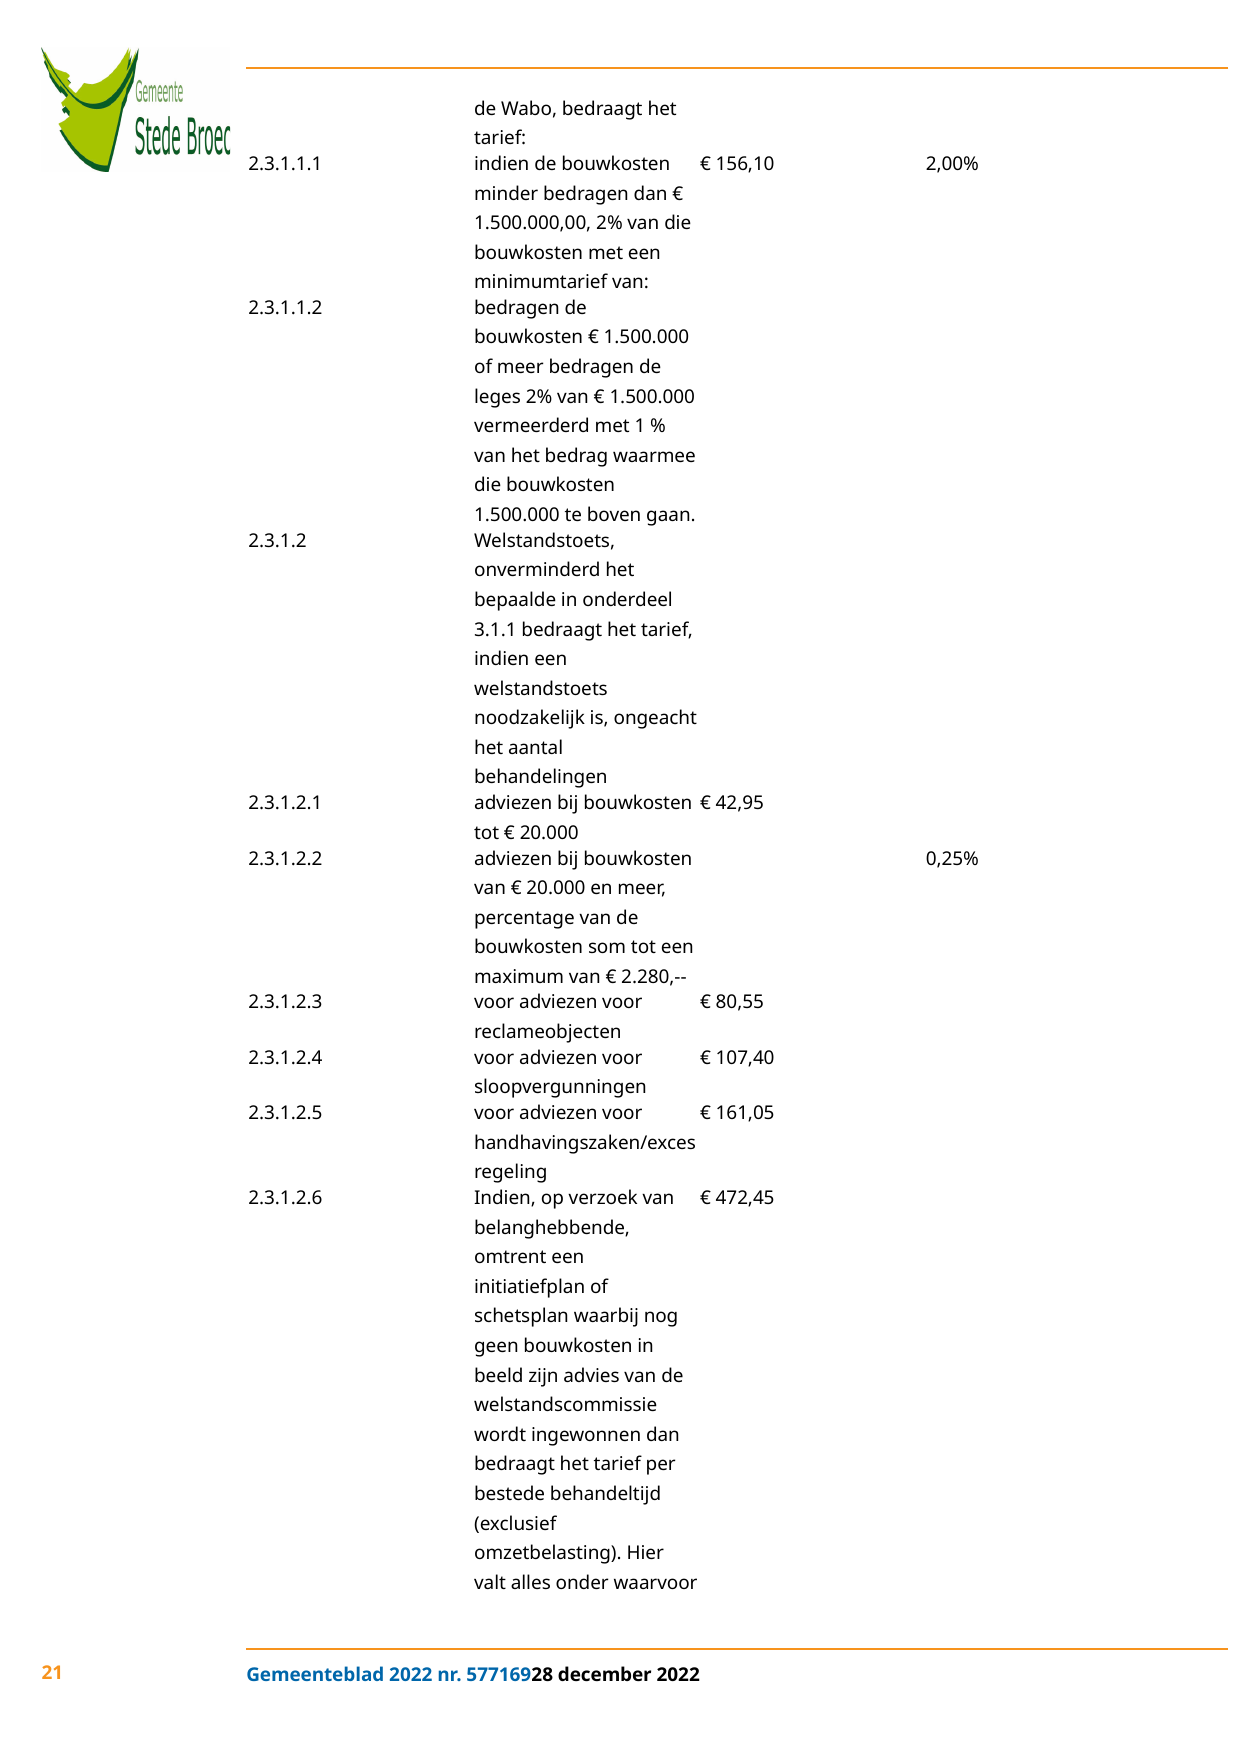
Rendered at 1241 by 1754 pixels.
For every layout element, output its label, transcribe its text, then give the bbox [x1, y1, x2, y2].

table_cell 2.3.1.2.3 [248, 989, 474, 1044]
picture [41, 47, 231, 172]
table_cell Welstandstoets, onverminderd het bepaalde in onderdeel 3.1.1 bedraagt het tarief, indien een welstandstoets noodzakelijk is, ongeacht het aantal behandelingen [474, 527, 700, 789]
table_cell € 156,10 [700, 150, 926, 294]
table_cell voor adviezen voor sloopvergunningen [474, 1044, 700, 1099]
table_cell [926, 989, 1152, 1044]
table_cell € 42,95 [700, 789, 926, 845]
table_cell [700, 294, 926, 527]
table_cell de Wabo, bedraagt het tarief: [474, 95, 700, 150]
table_cell [700, 95, 926, 150]
table_cell [926, 294, 1152, 527]
table_cell adviezen bij bouwkosten tot € 20.000 [474, 789, 700, 845]
table_cell € 80,55 [700, 989, 926, 1044]
table_cell 2.3.1.2.4 [248, 1044, 474, 1099]
table_cell [926, 789, 1152, 845]
table_cell 2.3.1.2 [248, 527, 474, 789]
table_cell [926, 95, 1152, 150]
table_cell 2.3.1.2.1 [248, 789, 474, 845]
table_cell [248, 95, 474, 150]
table_cell Indien, op verzoek van belanghebbende, omtrent een initiatiefplan of schetsplan waarbij nog geen bouwkosten in beeld zijn advies van de welstandscommissie wordt ingewonnen dan bedraagt het tarief per bestede behandeltijd (exclusief omzetbelasting). Hier valt alles onder waarvoor [474, 1184, 700, 1594]
table_cell voor adviezen voor handhavingszaken/excesregeling [474, 1099, 700, 1184]
table_cell voor adviezen voor reclameobjecten [474, 989, 700, 1044]
table_cell [926, 1184, 1152, 1594]
table_cell 2.3.1.2.6 [248, 1184, 474, 1594]
table_cell € 472,45 [700, 1184, 926, 1594]
table_cell [700, 845, 926, 989]
table_cell 2.3.1.2.2 [248, 845, 474, 989]
table_cell 2.3.1.2.5 [248, 1099, 474, 1184]
table_cell € 107,40 [700, 1044, 926, 1099]
table_cell [700, 527, 926, 789]
table_cell 2,00% [926, 150, 1152, 294]
table_cell [926, 527, 1152, 789]
table_cell adviezen bij bouwkosten van € 20.000 en meer, percentage van de bouwkosten som tot een maximum van € 2.280,-- [474, 845, 700, 989]
table_cell [926, 1099, 1152, 1184]
table_cell [926, 1044, 1152, 1099]
table_cell indien de bouwkosten minder bedragen dan € 1.500.000,00, 2% van die bouwkosten met een minimumtarief van: [474, 150, 700, 294]
table_cell 2.3.1.1.2 [248, 294, 474, 527]
table_cell 0,25% [926, 845, 1152, 989]
table_cell bedragen de bouwkosten € 1.500.000 of meer bedragen de leges 2% van € 1.500.000 vermeerderd met 1 % van het bedrag waarmee die bouwkosten 1.500.000 te boven gaan. [474, 294, 700, 527]
table_cell € 161,05 [700, 1099, 926, 1184]
table_cell 2.3.1.1.1 [248, 150, 474, 294]
